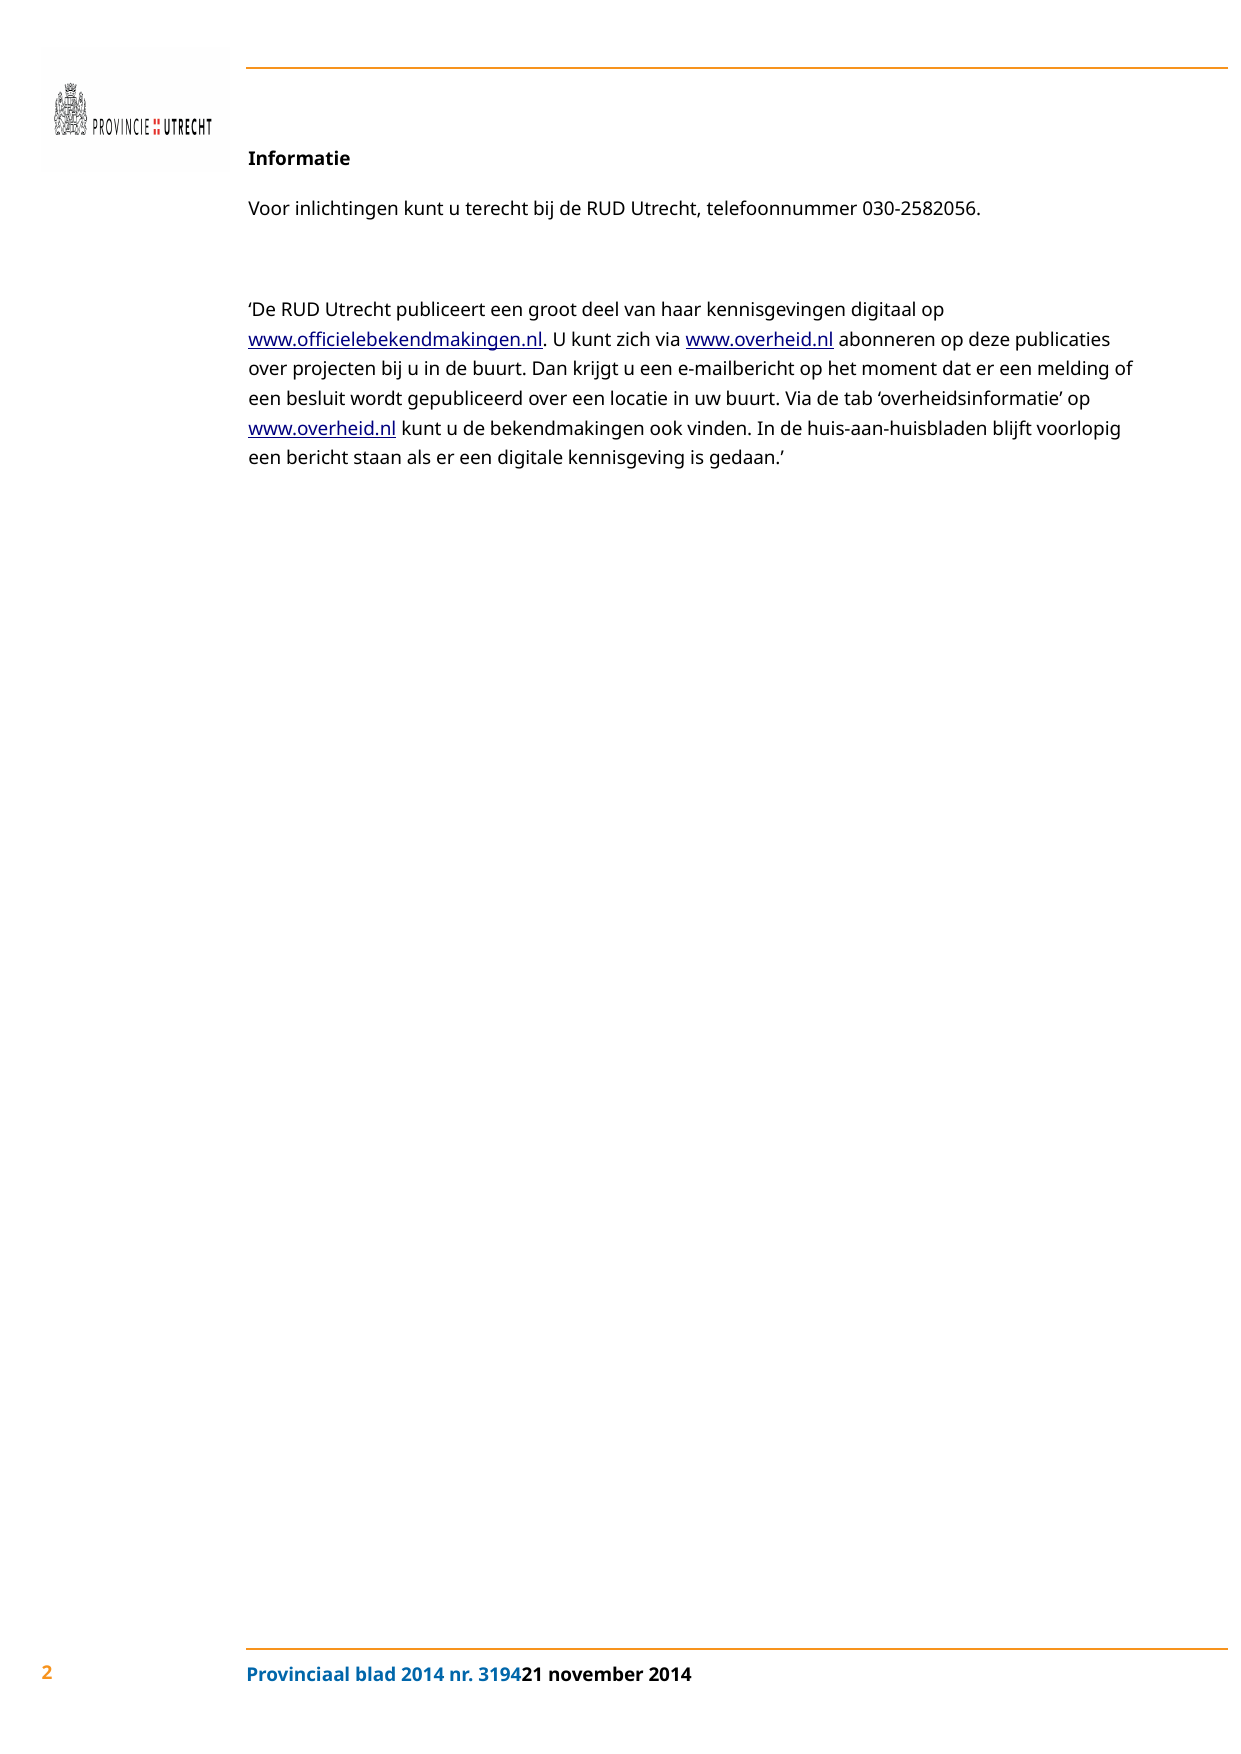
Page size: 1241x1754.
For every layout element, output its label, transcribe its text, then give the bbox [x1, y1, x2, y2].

text ‘De RUD Utrecht publiceert een groot deel van haar kennisgevingen digitaal op www.officielebekendmakingen.nl. U kunt zich via www.overheid.nl abonneren op deze publicaties over projecten bij u in de buurt. Dan krijgt u een e-mailbericht op het moment dat er een melding of een besluit wordt gepubliceerd over een locatie in uw buurt. Via de tab ‘overheidsinformatie’ op www.overheid.nl kunt u de bekendmakingen ook vinden. In de huis-aan-huisbladen blijft voorlopig een bericht staan als er een digitale kennisgeving is gedaan.’ [248, 296, 1152, 470]
picture [41, 47, 231, 172]
text Voor inlichtingen kunt u terecht bij de RUD Utrecht, telefoonnummer 030-2582056. [248, 196, 1152, 221]
text Informatie [248, 145, 1152, 171]
